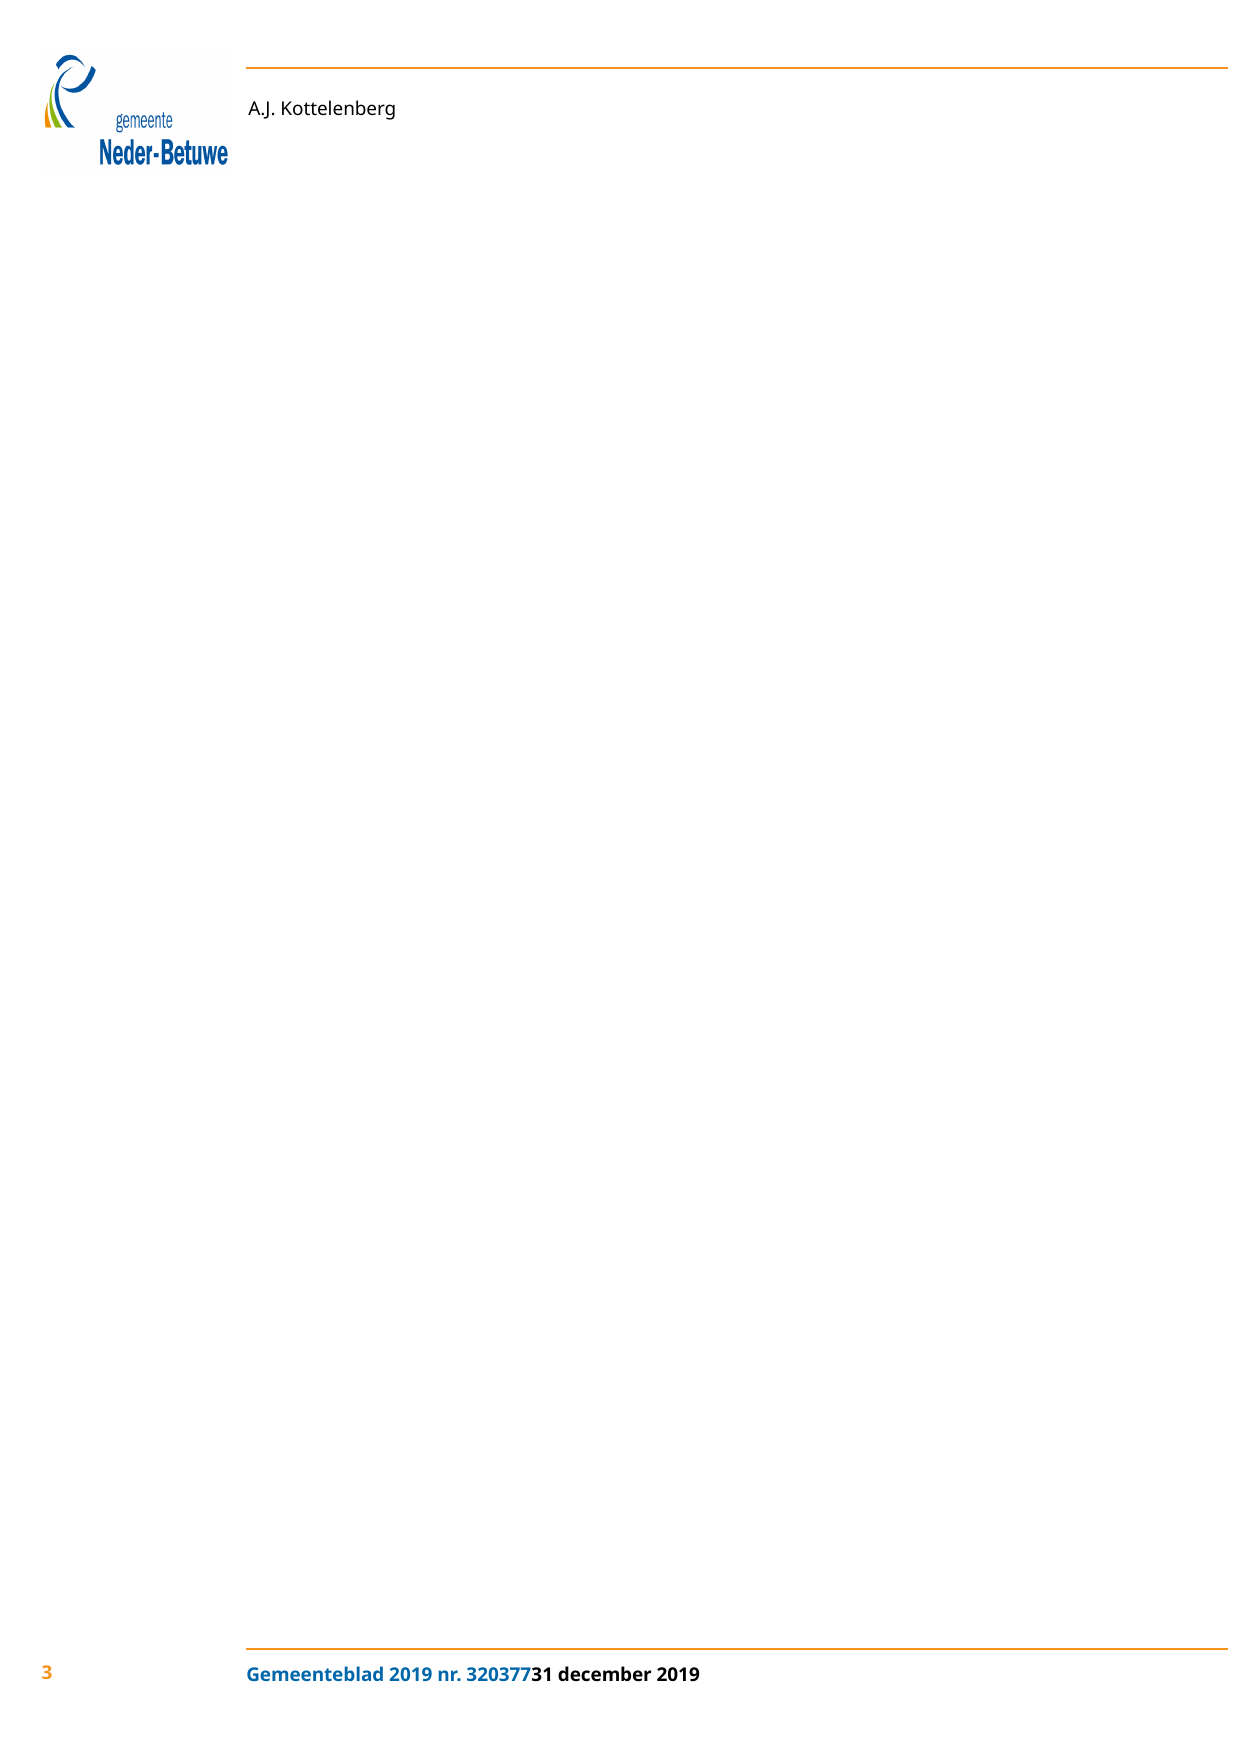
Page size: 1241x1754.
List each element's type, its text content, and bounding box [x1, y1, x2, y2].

picture [41, 47, 231, 172]
text A.J. Kottelenberg [248, 95, 1152, 121]
